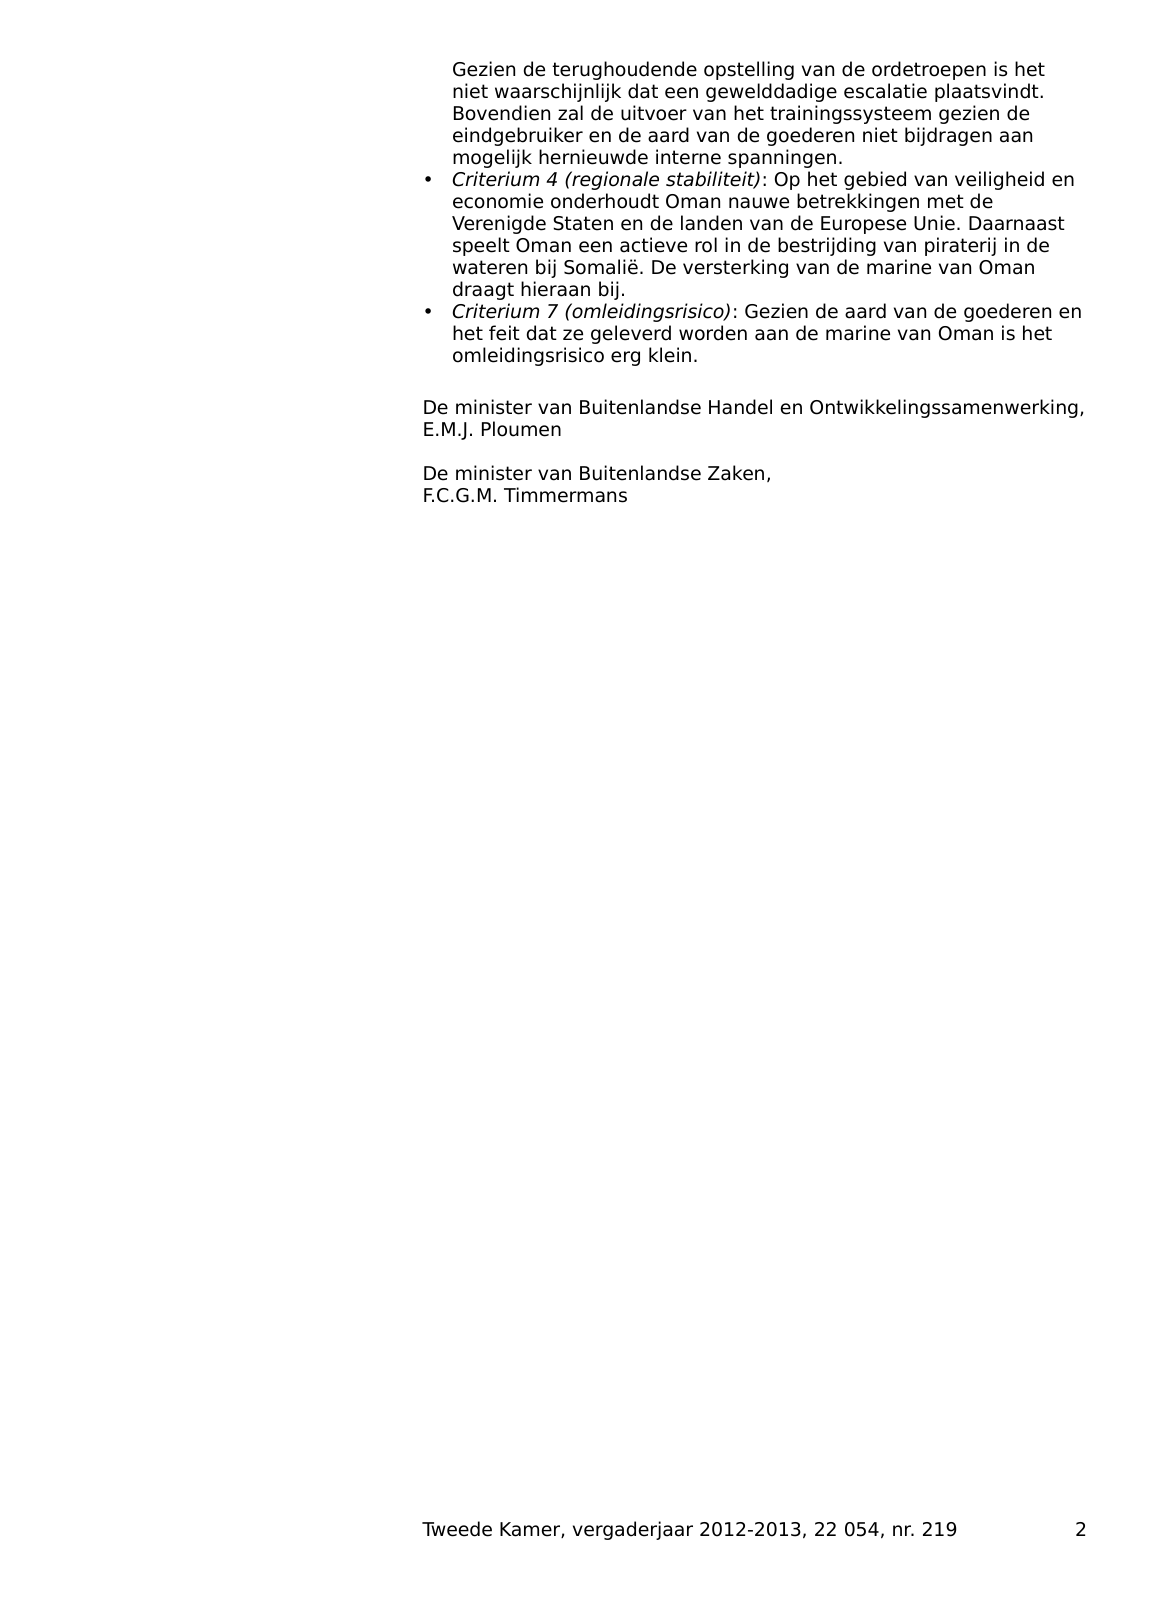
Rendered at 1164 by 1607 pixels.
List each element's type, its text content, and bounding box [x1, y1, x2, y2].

text De minister van Buitenlandse Zaken, F.C.G.M. Timmermans [422, 463, 1087, 507]
text Gezien de terughoudende opstelling van de ordetroepen is het niet waarschijnlijk dat een gewelddadige escalatie plaatsvindt. Bovendien zal de uitvoer van het trainingssysteem gezien de eindgebruiker en de aard van de goederen niet bijdragen aan mogelijk hernieuwde interne spanningen. [452, 59, 1087, 169]
text • Criterium 7 (omleidingsrisico): Gezien de aard van de goederen en het feit dat ze geleverd worden aan de marine van Oman is het omleidingsrisico erg klein. [422, 301, 1087, 367]
text • Criterium 4 (regionale stabiliteit): Op het gebied van veiligheid en economie onderhoudt Oman nauwe betrekkingen met de Verenigde Staten en de landen van de Europese Unie. Daarnaast speelt Oman een actieve rol in de bestrijding van piraterij in de wateren bij Somalië. De versterking van de marine van Oman draagt hieraan bij. [422, 169, 1087, 301]
text De minister van Buitenlandse Handel en Ontwikkelingssamenwerking, E.M.J. Ploumen [422, 397, 1087, 441]
